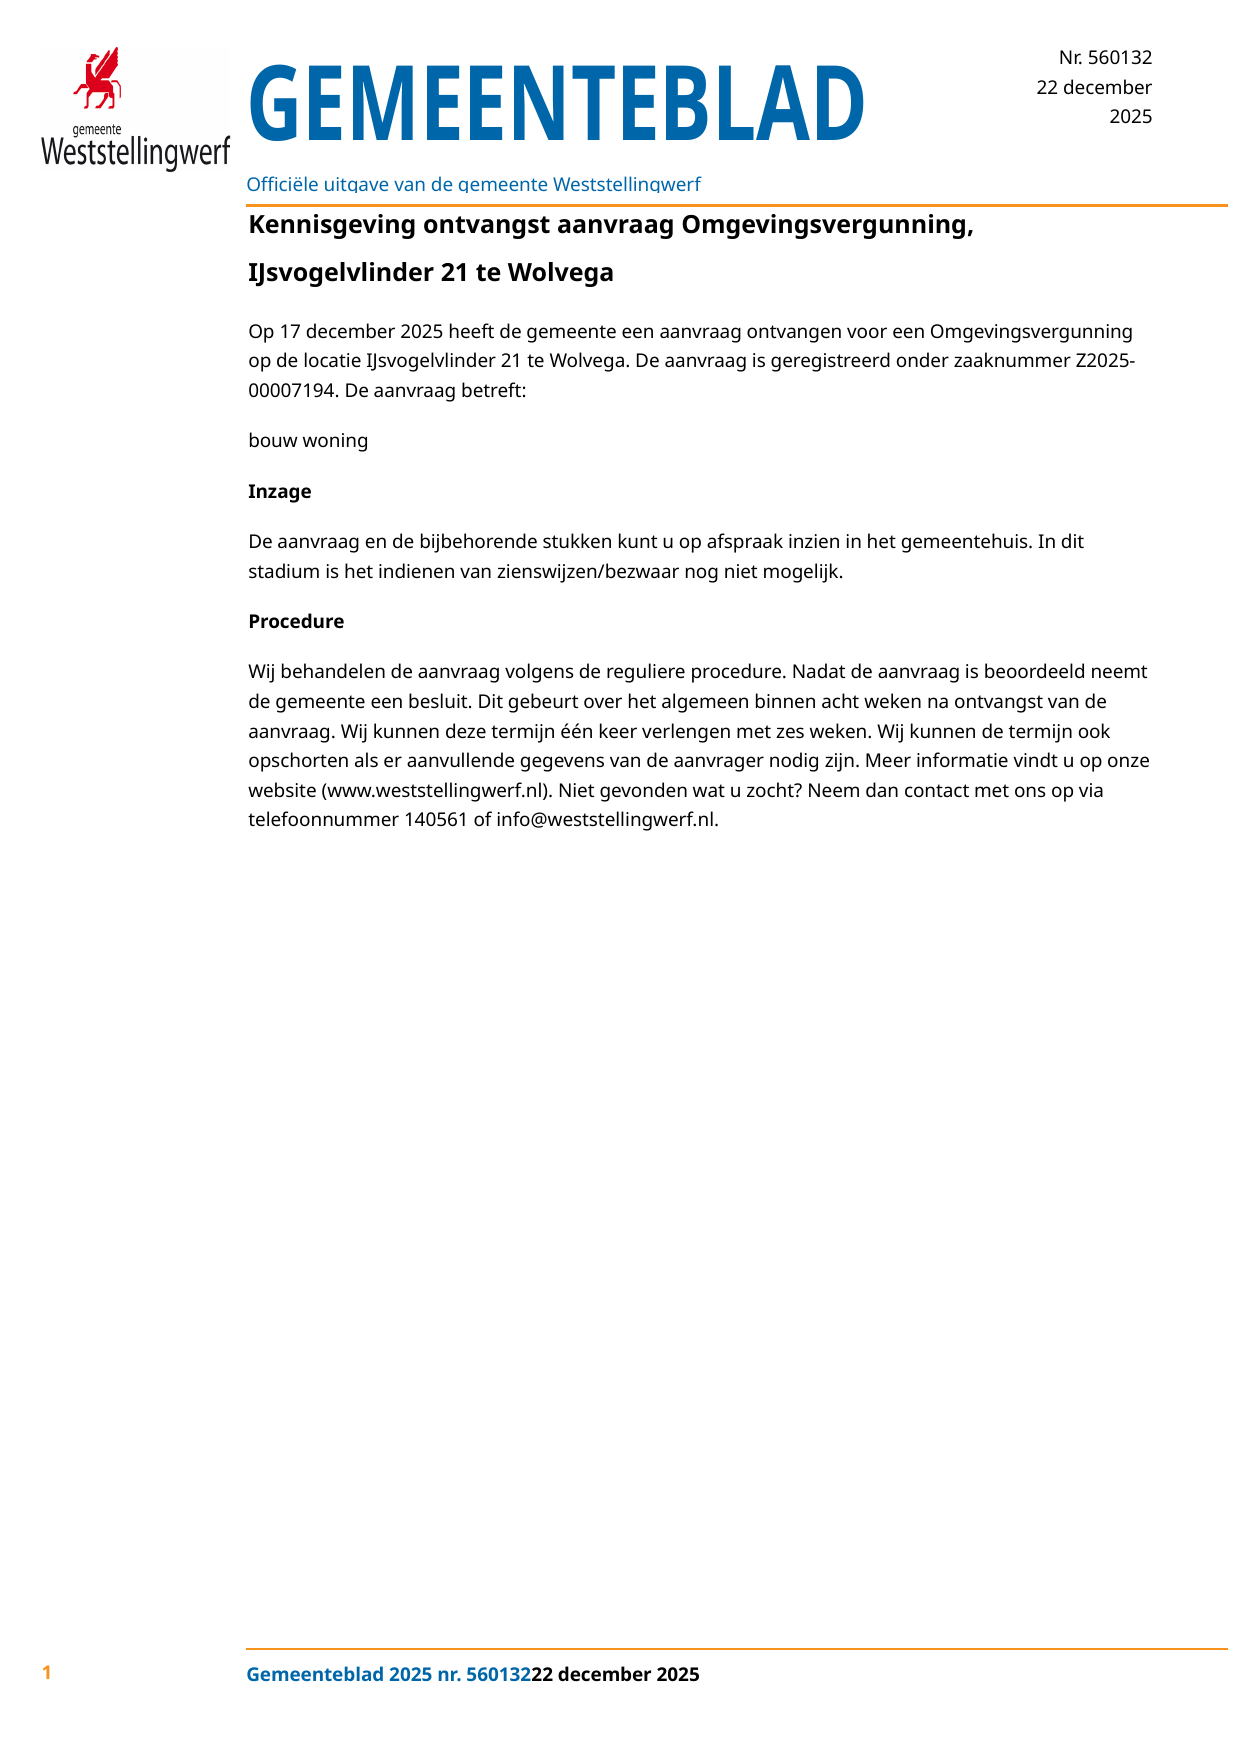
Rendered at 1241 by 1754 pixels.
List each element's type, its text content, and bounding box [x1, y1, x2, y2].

text De aanvraag en de bijbehorende stukken kunt u op afspraak inzien in het gemeentehuis. In dit stadium is het indienen van zienswijzen/bezwaar nog niet mogelijk. [248, 528, 1152, 584]
text Procedure [248, 608, 1152, 634]
text Kennisgeving ontvangst aanvraag Omgevingsvergunning, IJsvogelvlinder 21 te Wolvega [248, 207, 1152, 288]
text bouw woning [248, 427, 1152, 453]
picture [41, 47, 231, 172]
text Inzage [248, 478, 1152, 504]
text Op 17 december 2025 heeft de gemeente een aanvraag ontvangen voor een Omgevingsvergunning op de locatie IJsvogelvlinder 21 te Wolvega. De aanvraag is geregistreerd onder zaaknummer Z2025-00007194. De aanvraag betreft: [248, 318, 1152, 403]
text Wij behandelen de aanvraag volgens de reguliere procedure. Nadat de aanvraag is beoordeeld neemt de gemeente een besluit. Dit gebeurt over het algemeen binnen acht weken na ontvangst van de aanvraag. Wij kunnen deze termijn één keer verlengen met zes weken. Wij kunnen de termijn ook opschorten als er aanvullende gegevens van de aanvrager nodig zijn. Meer informatie vindt u op onze website (www.weststellingwerf.nl). Niet gevonden wat u zocht? Neem dan contact met ons op via telefoonnummer 140561 of info@weststellingwerf.nl. [248, 659, 1152, 832]
